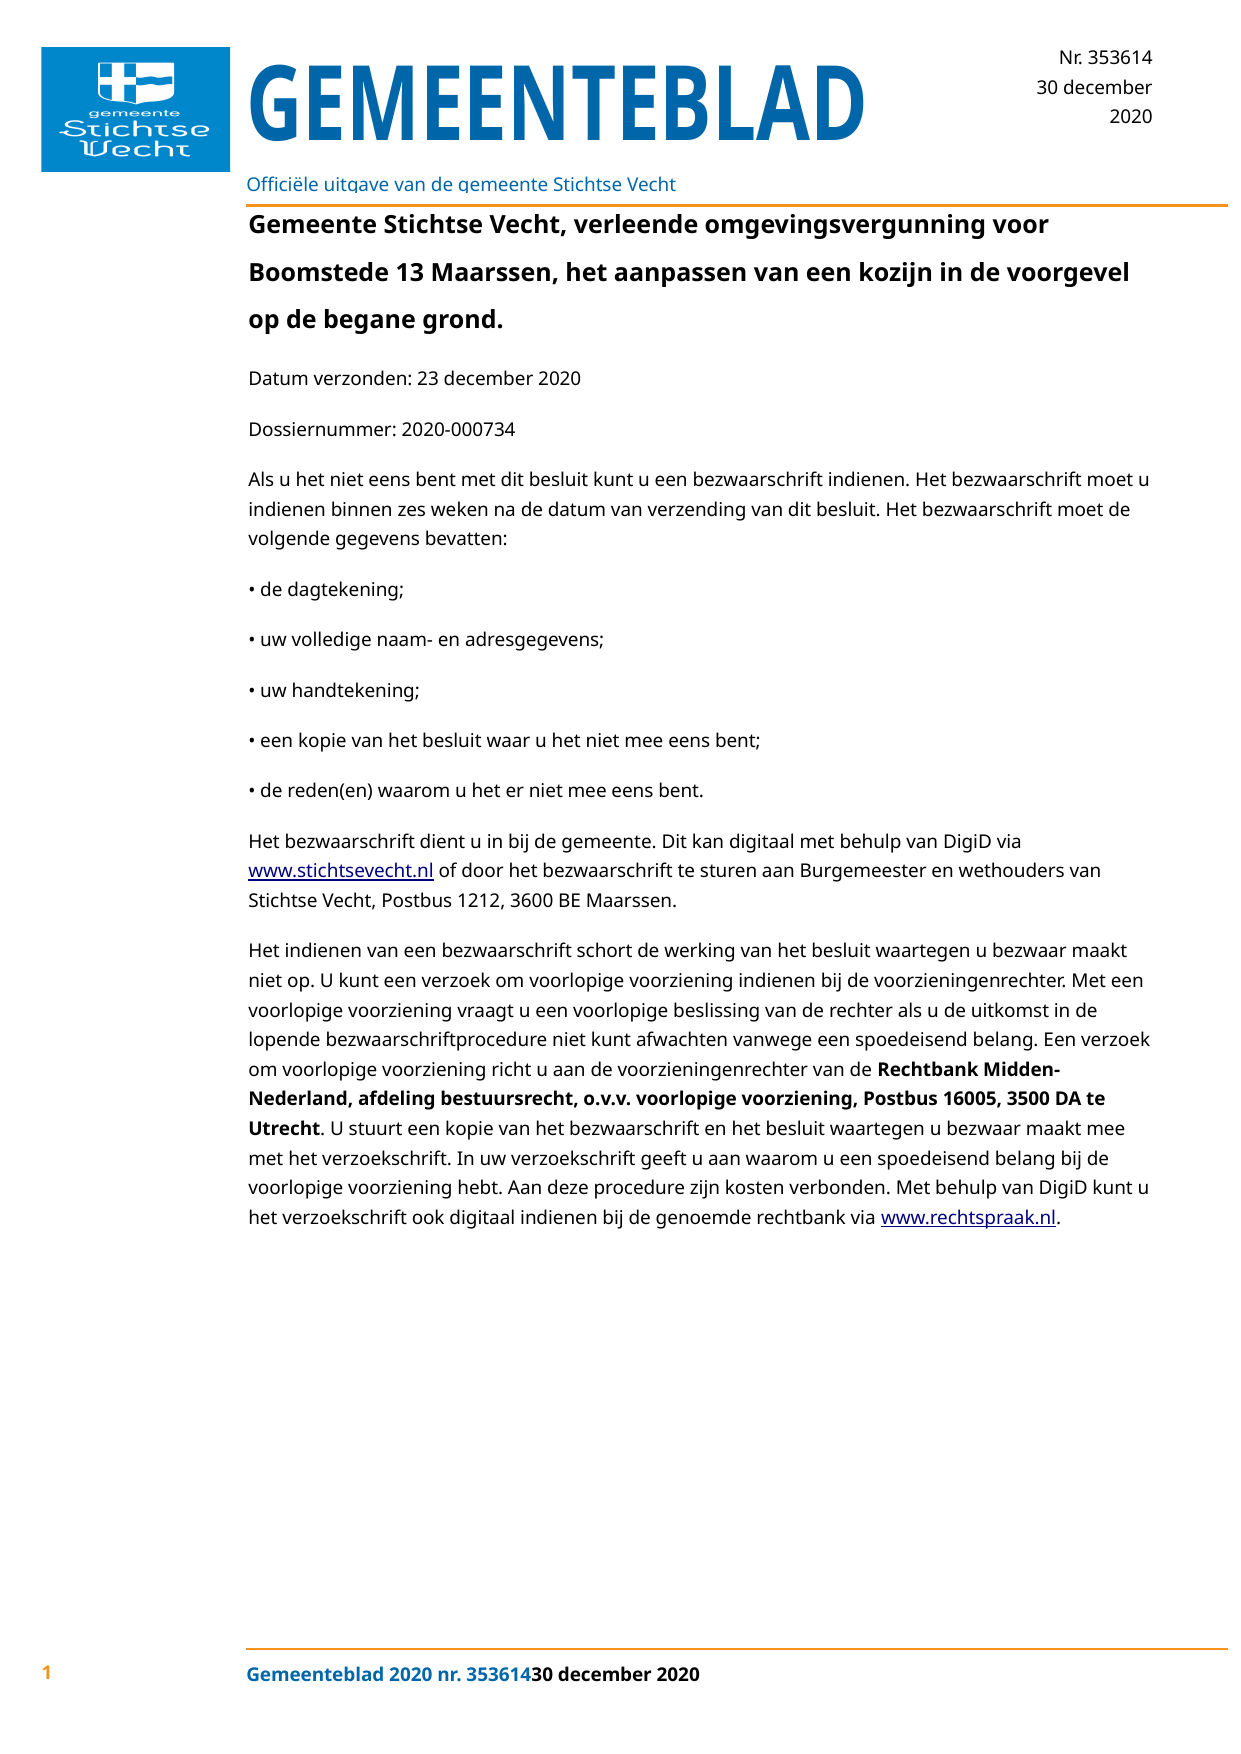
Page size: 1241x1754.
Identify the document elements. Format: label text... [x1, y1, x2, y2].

text Gemeente Stichtse Vecht, verleende omgevingsvergunning voor Boomstede 13 Maarssen, het aanpassen van een kozijn in de voorgevel op de begane grond. [248, 207, 1152, 336]
text Datum verzonden: 23 december 2020 [248, 366, 1152, 391]
text Het bezwaarschrift dient u in bij de gemeente. Dit kan digitaal met behulp van DigiD via www.stichtsevecht.nl of door het bezwaarschrift te sturen aan Burgemeester en wethouders van Stichtse Vecht, Postbus 1212, 3600 BE Maarssen. [248, 828, 1152, 913]
picture [137, 63, 174, 103]
picture [99, 63, 135, 101]
text Dossiernummer: 2020-000734 [248, 416, 1152, 442]
text • de dagtekening; [248, 576, 1152, 602]
text • uw volledige naam- en adresgegevens; [248, 626, 1152, 652]
text Het indienen van een bezwaarschrift schort de werking van het besluit waartegen u bezwaar maakt niet op. U kunt een verzoek om voorlopige voorziening indienen bij de voorzieningenrechter. Met een voorlopige voorziening vraagt u een voorlopige beslissing van de rechter als u de uitkomst in de lopende bezwaarschriftprocedure niet kunt afwachten vanwege een spoedeisend belang. Een verzoek om voorlopige voorziening richt u aan de voorzieningenrechter van de Rechtbank Midden-Nederland, afdeling bestuursrecht, o.v.v. voorlopige voorziening, Postbus 16005, 3500 DA te Utrecht. U stuurt een kopie van het bezwaarschrift en het besluit waartegen u bezwaar maakt mee met het verzoekschrift. In uw verzoekschrift geeft u aan waarom u een spoedeisend belang bij de voorlopige voorziening hebt. Aan deze procedure zijn kosten verbonden. Met behulp van DigiD kunt u het verzoekschrift ook digitaal indienen bij de genoemde rechtbank via www.rechtspraak.nl. [248, 938, 1152, 1229]
text • uw handtekening; [248, 677, 1152, 702]
text • de reden(en) waarom u het er niet mee eens bent. [248, 778, 1152, 803]
text Als u het niet eens bent met dit besluit kunt u een bezwaarschrift indienen. Het bezwaarschrift moet u indienen binnen zes weken na de datum van verzending van dit besluit. Het bezwaarschrift moet de volgende gegevens bevatten: [248, 466, 1152, 551]
text • een kopie van het besluit waar u het niet mee eens bent; [248, 727, 1152, 753]
